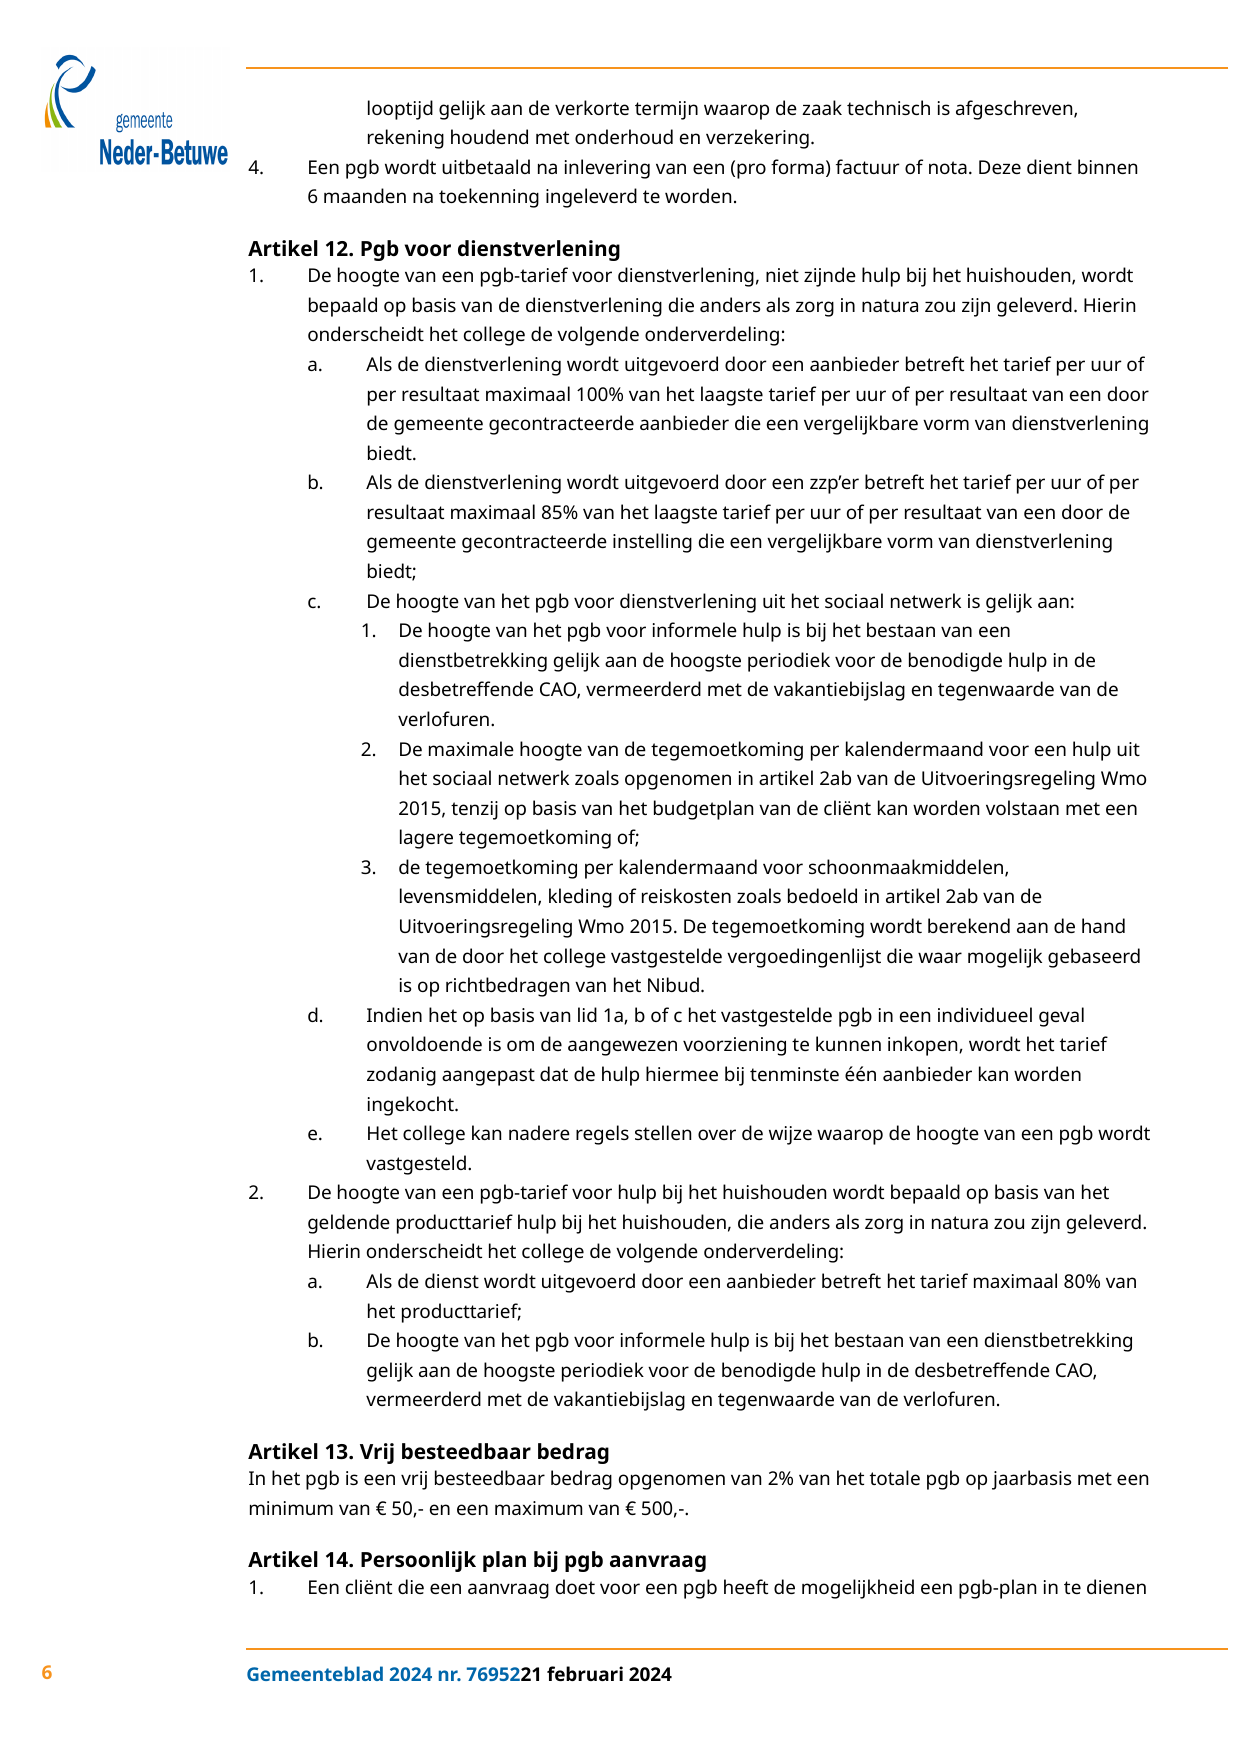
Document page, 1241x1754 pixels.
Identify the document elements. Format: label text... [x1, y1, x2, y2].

list looptijd gelijk aan de verkorte termijn waarop de zaak technisch is afgeschreven, rekening houdend met onderhoud en verzekering. [307, 95, 1152, 150]
list De hoogte van een pgb-tarief voor dienstverlening, niet zijnde hulp bij het huishouden, wordt bepaald op basis van de dienstverlening die anders als zorg in natura zou zijn geleverd. Hierin onderscheidt het college de volgende onderverdeling: [248, 262, 1152, 347]
list Als de dienstverlening wordt uitgevoerd door een aanbieder betreft het tarief per uur of per resultaat maximaal 100% van het laagste tarief per uur of per resultaat van een door de gemeente gecontracteerde aanbieder die een vergelijkbare vorm van dienstverlening biedt. [307, 351, 1152, 466]
list Een cliënt die een aanvraag doet voor een pgb heeft de mogelijkheid een pgb-plan in te dienen [248, 1574, 1152, 1599]
list de tegemoetkoming per kalendermaand voor schoonmaakmiddelen, levensmiddelen, kleding of reiskosten zoals bedoeld in artikel 2ab van de Uitvoeringsregeling Wmo 2015. De tegemoetkoming wordt berekend aan de hand van de door het college vastgestelde vergoedingenlijst die waar mogelijk gebaseerd is op richtbedragen van het Nibud. [361, 854, 1152, 998]
list De maximale hoogte van de tegemoetkoming per kalendermaand voor een hulp uit het sociaal netwerk zoals opgenomen in artikel 2ab van de Uitvoeringsregeling Wmo 2015, tenzij op basis van het budgetplan van de cliënt kan worden volstaan met een lagere tegemoetkoming of; [361, 736, 1152, 850]
list Als de dienstverlening wordt uitgevoerd door een zzp’er betreft het tarief per uur of per resultaat maximaal 85% van het laagste tarief per uur of per resultaat van een door de gemeente gecontracteerde instelling die een vergelijkbare vorm van dienstverlening biedt; [307, 469, 1152, 584]
text Artikel 12. Pgb voor dienstverlening [248, 234, 1152, 262]
text Artikel 14. Persoonlijk plan bij pgb aanvraag [248, 1545, 1152, 1574]
text Artikel 13. Vrij besteedbaar bedrag [248, 1437, 1152, 1465]
list De hoogte van het pgb voor informele hulp is bij het bestaan van een dienstbetrekking gelijk aan de hoogste periodiek voor de benodigde hulp in de desbetreffende CAO, vermeerderd met de vakantiebijslag en tegenwaarde van de verlofuren. [307, 1327, 1152, 1412]
text In het pgb is een vrij besteedbaar bedrag opgenomen van 2% van het totale pgb op jaarbasis met een minimum van € 50,- en een maximum van € 500,-. [248, 1465, 1152, 1521]
list Als de dienst wordt uitgevoerd door een aanbieder betreft het tarief maximaal 80% van het producttarief; [307, 1268, 1152, 1323]
list De hoogte van een pgb-tarief voor hulp bij het huishouden wordt bepaald op basis van het geldende producttarief hulp bij het huishouden, die anders als zorg in natura zou zijn geleverd. Hierin onderscheidt het college de volgende onderverdeling: [248, 1179, 1152, 1264]
list Het college kan nadere regels stellen over de wijze waarop de hoogte van een pgb wordt vastgesteld. [307, 1120, 1152, 1176]
list Indien het op basis van lid 1a, b of c het vastgestelde pgb in een individueel geval onvoldoende is om de aangewezen voorziening te kunnen inkopen, wordt het tarief zodanig aangepast dat de hulp hiermee bij tenminste één aanbieder kan worden ingekocht. [307, 1002, 1152, 1116]
list De hoogte van het pgb voor dienstverlening uit het sociaal netwerk is gelijk aan: [307, 588, 1152, 613]
list Een pgb wordt uitbetaald na inlevering van een (pro forma) factuur of nota. Deze dient binnen 6 maanden na toekenning ingeleverd te worden. [248, 154, 1152, 209]
list De hoogte van het pgb voor informele hulp is bij het bestaan van een dienstbetrekking gelijk aan de hoogste periodiek voor de benodigde hulp in de desbetreffende CAO, vermeerderd met de vakantiebijslag en tegenwaarde van de verlofuren. [361, 617, 1152, 732]
picture [41, 47, 231, 172]
